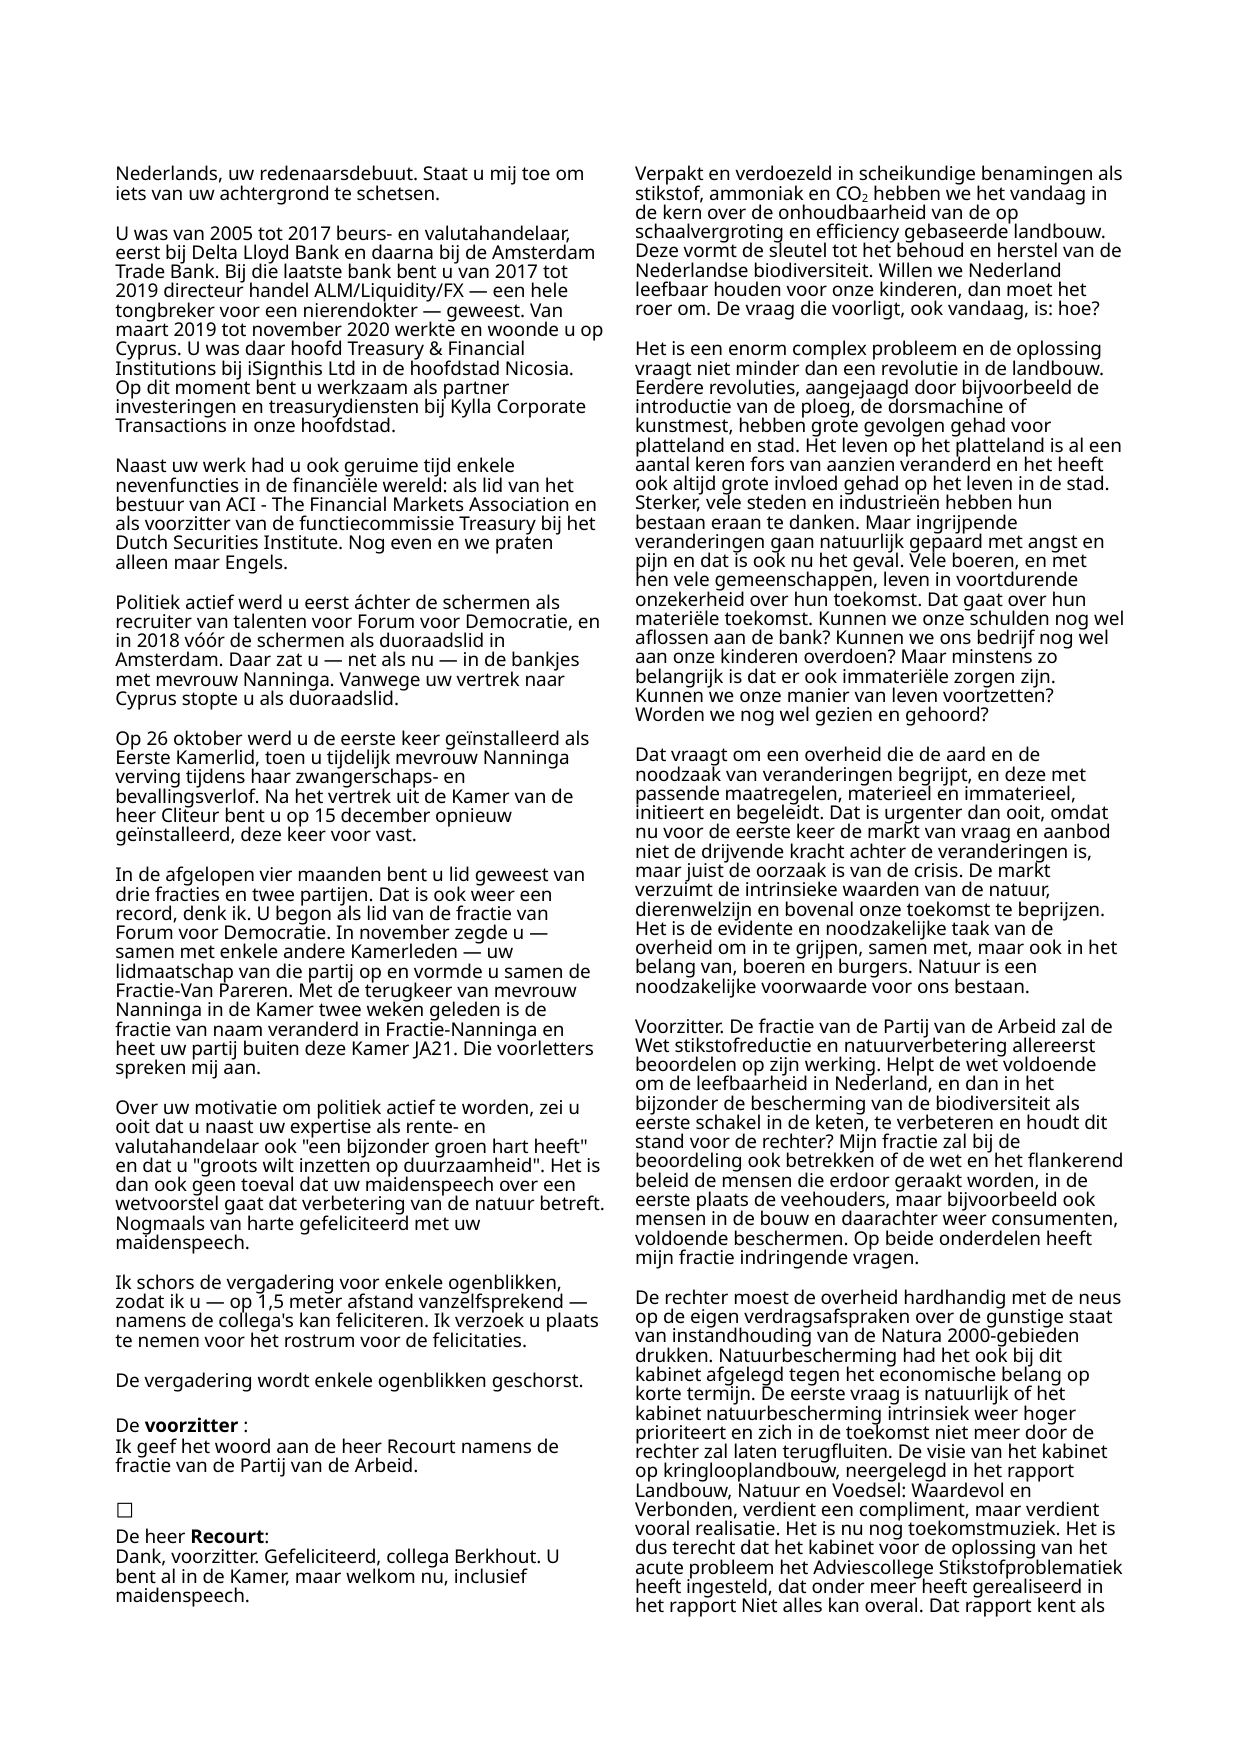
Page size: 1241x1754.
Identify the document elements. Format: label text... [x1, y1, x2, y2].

text De vergadering wordt enkele ogenblikken geschorst. [115, 1372, 605, 1391]
text Ik geef het woord aan de heer Recourt namens de fractie van de Partij van de Arbeid. [115, 1438, 605, 1476]
text Ik schors de vergadering voor enkele ogenblikken, zodat ik u — op 1,5 meter afstand vanzelfsprekend — namens de collega's kan feliciteren. Ik verzoek u plaats te nemen voor het rostrum voor de felicitaties. [115, 1274, 605, 1351]
text Over uw motivatie om politiek actief te worden, zei u ooit dat u naast uw expertise als rente- en valutahandelaar ook "een bijzonder groen hart heeft" en dat u "groots wilt inzetten op duurzaamheid". Het is dan ook geen toeval dat uw maidenspeech over een wetvoorstel gaat dat verbetering van de natuur betreft. Nogmaals van harte gefeliciteerd met uw maidenspeech. [115, 1099, 605, 1253]
text De rechter moest de overheid hardhandig met de neus op de eigen verdragsafspraken over de gunstige staat van instandhouding van de Natura 2000-gebieden drukken. Natuurbescherming had het ook bij dit kabinet afgelegd tegen het economische belang op korte termijn. De eerste vraag is natuurlijk of het kabinet natuurbescherming intrinsiek weer hoger prioriteert en zich in de toekomst niet meer door de rechter zal laten terugfluiten. De visie van het kabinet op kringlooplandbouw, neergelegd in het rapport Landbouw, Natuur en Voedsel: Waardevol en Verbonden, verdient een compliment, maar verdient vooral realisatie. Het is nu nog toekomstmuziek. Het is dus terecht dat het kabinet voor de oplossing van het acute probleem het Adviescollege Stikstofproblematiek heeft ingesteld, dat onder meer heeft gerealiseerd in het rapport Niet alles kan overal. Dat rapport kent als [635, 1289, 1125, 1616]
text Dat vraagt om een overheid die de aard en de noodzaak van veranderingen begrijpt, en deze met passende maatregelen, materieel en immaterieel, initieert en begeleidt. Dat is urgenter dan ooit, omdat nu voor de eerste keer de markt van vraag en aanbod niet de drijvende kracht achter de veranderingen is, maar juist de oorzaak is van de crisis. De markt verzuimt de intrinsieke waarden van de natuur, dierenwelzijn en bovenal onze toekomst te beprijzen. Het is de evidente en noodzakelijke taak van de overheid om in te grijpen, samen met, maar ook in het belang van, boeren en burgers. Natuur is een noodzakelijke voorwaarde voor ons bestaan. [635, 746, 1125, 997]
text Op 26 oktober werd u de eerste keer geïnstalleerd als Eerste Kamerlid, toen u tijdelijk mevrouw Nanninga verving tijdens haar zwangerschaps- en bevallingsverlof. Na het vertrek uit de Kamer van de heer Cliteur bent u op 15 december opnieuw geïnstalleerd, deze keer voor vast. [115, 730, 605, 846]
text In de afgelopen vier maanden bent u lid geweest van drie fracties en twee partijen. Dat is ook weer een record, denk ik. U begon als lid van de fractie van Forum voor Democratie. In november zegde u — samen met enkele andere Kamerleden — uw lidmaatschap van die partij op en vormde u samen de Fractie-Van Pareren. Met de terugkeer van mevrouw Nanninga in de Kamer twee weken geleden is de fractie van naam veranderd in Fractie-Nanninga en heet uw partij buiten deze Kamer JA21. Die voorletters spreken mij aan. [115, 866, 605, 1078]
text Politiek actief werd u eerst áchter de schermen als recruiter van talenten voor Forum voor Democratie, en in 2018 vóór de schermen als duoraadslid in Amsterdam. Daar zat u — net als nu — in de bankjes met mevrouw Nanninga. Vanwege uw vertrek naar Cyprus stopte u als duoraadslid. [115, 594, 605, 709]
text U was van 2005 tot 2017 beurs- en valutahandelaar, eerst bij Delta Lloyd Bank en daarna bij de Amsterdam Trade Bank. Bij die laatste bank bent u van 2017 tot 2019 directeur handel ALM/Liquidity/FX — een hele tongbreker voor een nierendokter — geweest. Van maart 2019 tot november 2020 werkte en woonde u op Cyprus. U was daar hoofd Treasury & Financial Institutions bij iSignthis Ltd in de hoofdstad Nicosia. Op dit moment bent u werkzaam als partner investeringen en treasurydiensten bij Kylla Corporate Transactions in onze hoofdstad. [115, 224, 605, 437]
text Verpakt en verdoezeld in scheikundige benamingen als stikstof, ammoniak en CO2 hebben we het vandaag in de kern over de onhoudbaarheid van de op schaalvergroting en efficiency gebaseerde landbouw. Deze vormt de sleutel tot het behoud en herstel van de Nederlandse biodiversiteit. Willen we Nederland leefbaar houden voor onze kinderen, dan moet het roer om. De vraag die voorligt, ook vandaag, is: hoe? [635, 165, 1125, 319]
text Het is een enorm complex probleem en de oplossing vraagt niet minder dan een revolutie in de landbouw. Eerdere revoluties, aangejaagd door bijvoorbeeld de introductie van de ploeg, de dorsmachine of kunstmest, hebben grote gevolgen gehad voor platteland en stad. Het leven op het platteland is al een aantal keren fors van aanzien veranderd en het heeft ook altijd grote invloed gehad op het leven in de stad. Sterker, vele steden en industrieën hebben hun bestaan eraan te danken. Maar ingrijpende veranderingen gaan natuurlijk gepaard met angst en pijn en dat is ook nu het geval. Vele boeren, en met hen vele gemeenschappen, leven in voortdurende onzekerheid over hun toekomst. Dat gaat over hun materiële toekomst. Kunnen we onze schulden nog wel aflossen aan de bank? Kunnen we ons bedrijf nog wel aan onze kinderen overdoen? Maar minstens zo belangrijk is dat er ook immateriële zorgen zijn. Kunnen we onze manier van leven voortzetten? Worden we nog wel gezien en gehoord? [635, 340, 1125, 726]
text De voorzitter : [115, 1412, 605, 1438]
text ⬜ [115, 1497, 605, 1523]
text Voorzitter. De fractie van de Partij van de Arbeid zal de Wet stikstofreductie en natuurverbetering allereerst beoordelen op zijn werking. Helpt de wet voldoende om de leefbaarheid in Nederland, en dan in het bijzonder de bescherming van de biodiversiteit als eerste schakel in de keten, te verbeteren en houdt dit stand voor de rechter? Mijn fractie zal bij de beoordeling ook betrekken of de wet en het flankerend beleid de mensen die erdoor geraakt worden, in de eerste plaats de veehouders, maar bijvoorbeeld ook mensen in de bouw en daarachter weer consumenten, voldoende beschermen. Op beide onderdelen heeft mijn fractie indringende vragen. [635, 1018, 1125, 1268]
text Naast uw werk had u ook geruime tijd enkele nevenfuncties in de financiële wereld: als lid van het bestuur van ACI - The Financial Markets Association en als voorzitter van de functiecommissie Treasury bij het Dutch Securities Institute. Nog even en we praten alleen maar Engels. [115, 457, 605, 573]
text Nederlands, uw redenaarsdebuut. Staat u mij toe om iets van uw achtergrond te schetsen. [115, 165, 605, 204]
text Dank, voorzitter. Gefeliciteerd, collega Berkhout. U bent al in de Kamer, maar welkom nu, inclusief maidenspeech. [115, 1548, 605, 1606]
text De heer Recourt: [115, 1523, 605, 1548]
